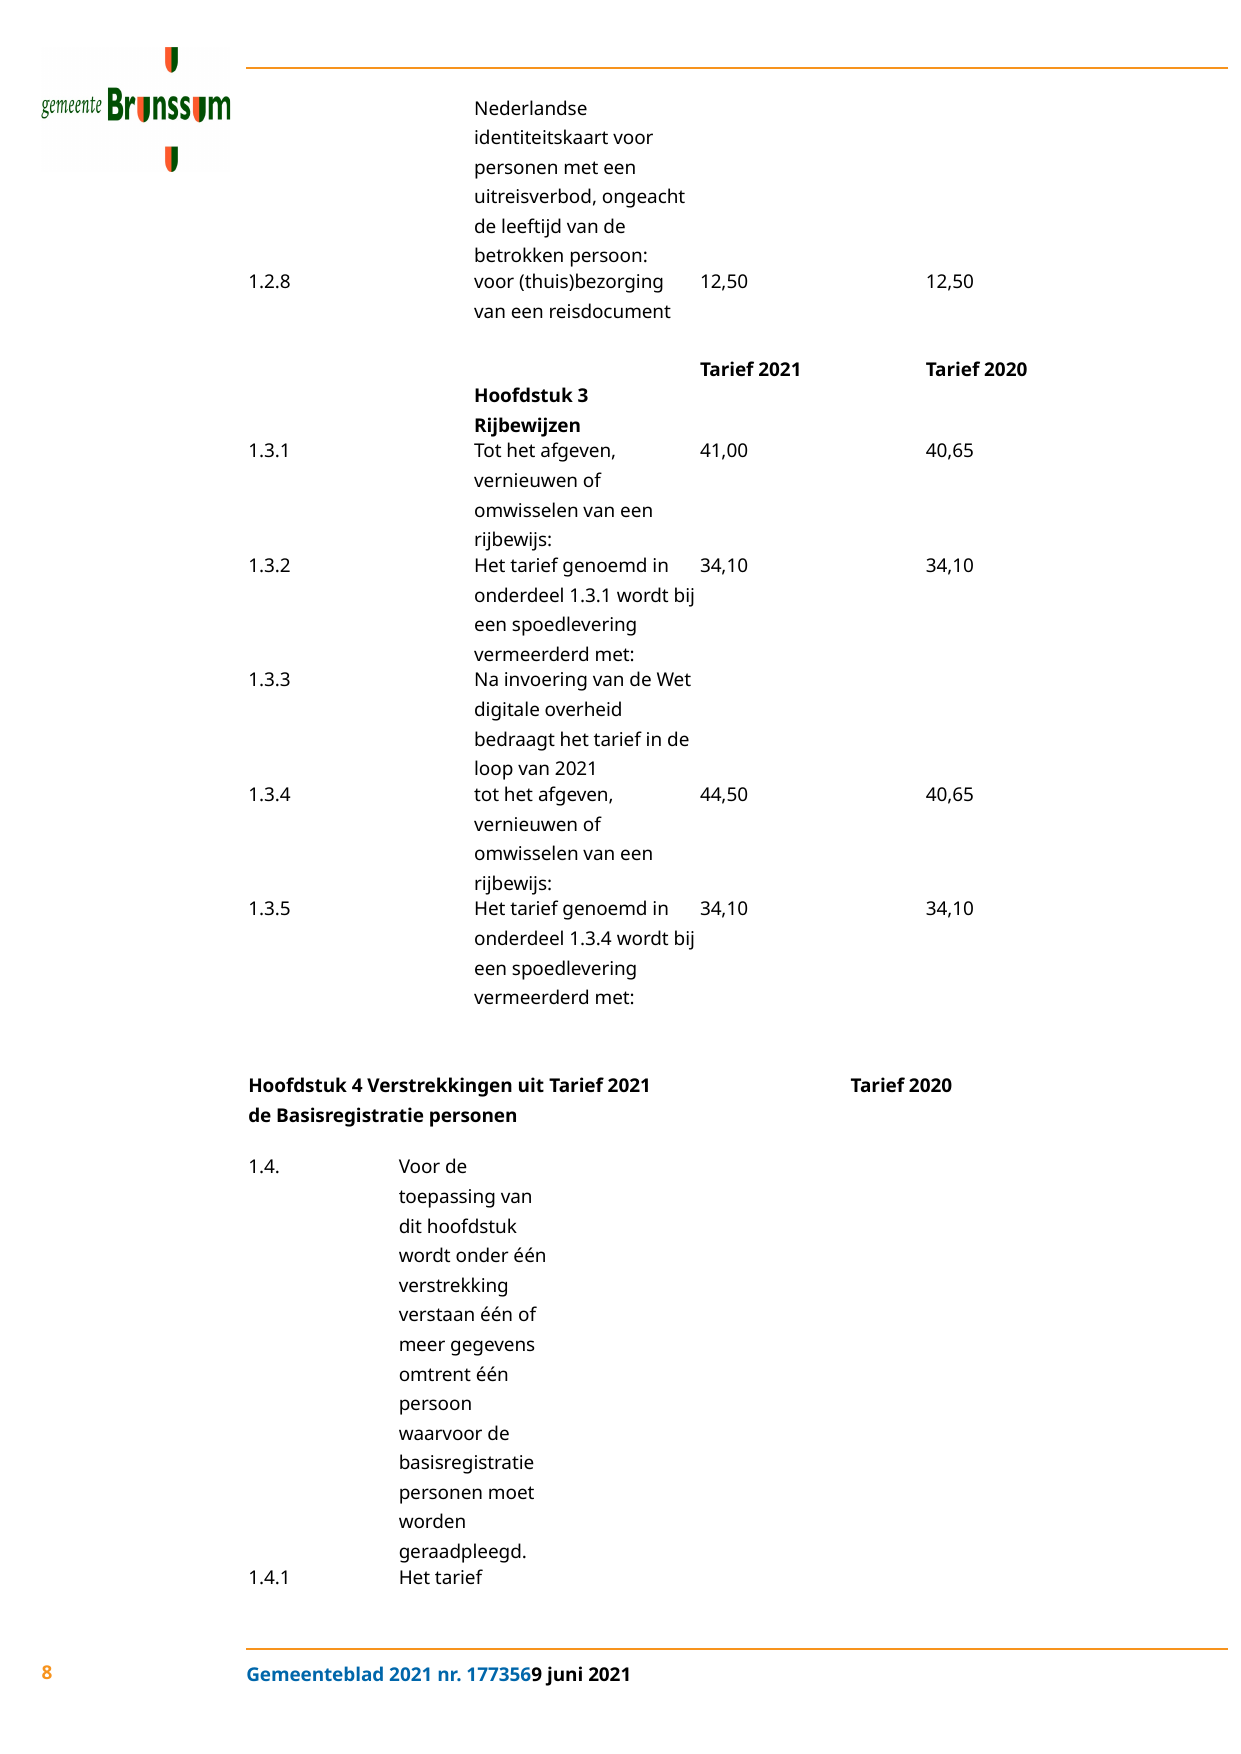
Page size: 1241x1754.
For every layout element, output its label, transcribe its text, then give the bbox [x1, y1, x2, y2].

table_header [474, 357, 700, 382]
table_cell [850, 1564, 1152, 1590]
table_cell [700, 383, 926, 438]
table_cell 41,00 [700, 438, 926, 552]
table_cell 1.4. [248, 1154, 398, 1564]
table_cell [248, 95, 474, 268]
table_cell Het tarief [399, 1564, 549, 1590]
table_cell Het tarief genoemd in onderdeel 1.3.4 wordt bij een spoedlevering vermeerderd met: [474, 896, 700, 1010]
table_cell voor (thuis)bezorging van een reisdocument [474, 269, 700, 324]
table_cell 1.3.4 [248, 781, 474, 896]
table_cell 1.3.2 [248, 552, 474, 667]
table_cell Hoofdstuk 3 Rijbewijzen [474, 383, 700, 438]
table_header Tarief 2020 [926, 357, 1152, 382]
table_cell 1.3.5 [248, 896, 474, 1010]
table_cell [700, 95, 926, 268]
table_cell Voor de toepassing van dit hoofdstuk wordt onder één verstrekking verstaan één of meer gegevens omtrent één persoon waarvoor de basisregistratie personen moet worden geraadpleegd. [399, 1154, 549, 1564]
table_header Tarief 2021 [700, 357, 926, 382]
table_cell Na invoering van de Wet digitale overheid bedraagt het tarief in de loop van 2021 [474, 667, 700, 781]
table_header Hoofdstuk 4 Verstrekkingen uit de Basisregistratie personen [248, 1073, 549, 1128]
table_cell 40,65 [926, 781, 1152, 896]
table_cell [926, 383, 1152, 438]
table_cell [549, 1564, 850, 1590]
table_cell [926, 95, 1152, 268]
table_cell [926, 667, 1152, 781]
table_cell 34,10 [926, 896, 1152, 1010]
table_cell tot het afgeven, vernieuwen of omwisselen van een rijbewijs: [474, 781, 700, 896]
table_cell Het tarief genoemd in onderdeel 1.3.1 wordt bij een spoedlevering vermeerderd met: [474, 552, 700, 667]
table_header Tarief 2021 [549, 1073, 850, 1128]
table_cell 40,65 [926, 438, 1152, 552]
table_cell 34,10 [700, 896, 926, 1010]
table_cell 1.4.1 [248, 1564, 398, 1590]
table_header Tarief 2020 [850, 1073, 1152, 1128]
table_cell 1.2.8 [248, 269, 474, 324]
table_cell 34,10 [926, 552, 1152, 667]
table_cell [850, 1128, 1152, 1154]
table_cell [549, 1154, 850, 1564]
table_cell [248, 1128, 549, 1154]
table_cell [248, 383, 474, 438]
table_cell [700, 667, 926, 781]
table_cell Nederlandse identiteitskaart voor personen met een uitreisverbod, ongeacht de leeftijd van de betrokken persoon: [474, 95, 700, 268]
table_cell [549, 1128, 850, 1154]
table_cell 12,50 [926, 269, 1152, 324]
table_cell [850, 1154, 1152, 1564]
table_cell 34,10 [700, 552, 926, 667]
table_cell 44,50 [700, 781, 926, 896]
table_header [248, 357, 474, 382]
table_cell Tot het afgeven, vernieuwen of omwisselen van een rijbewijs: [474, 438, 700, 552]
picture [41, 47, 231, 172]
table_cell 12,50 [700, 269, 926, 324]
table_cell 1.3.3 [248, 667, 474, 781]
table_cell 1.3.1 [248, 438, 474, 552]
